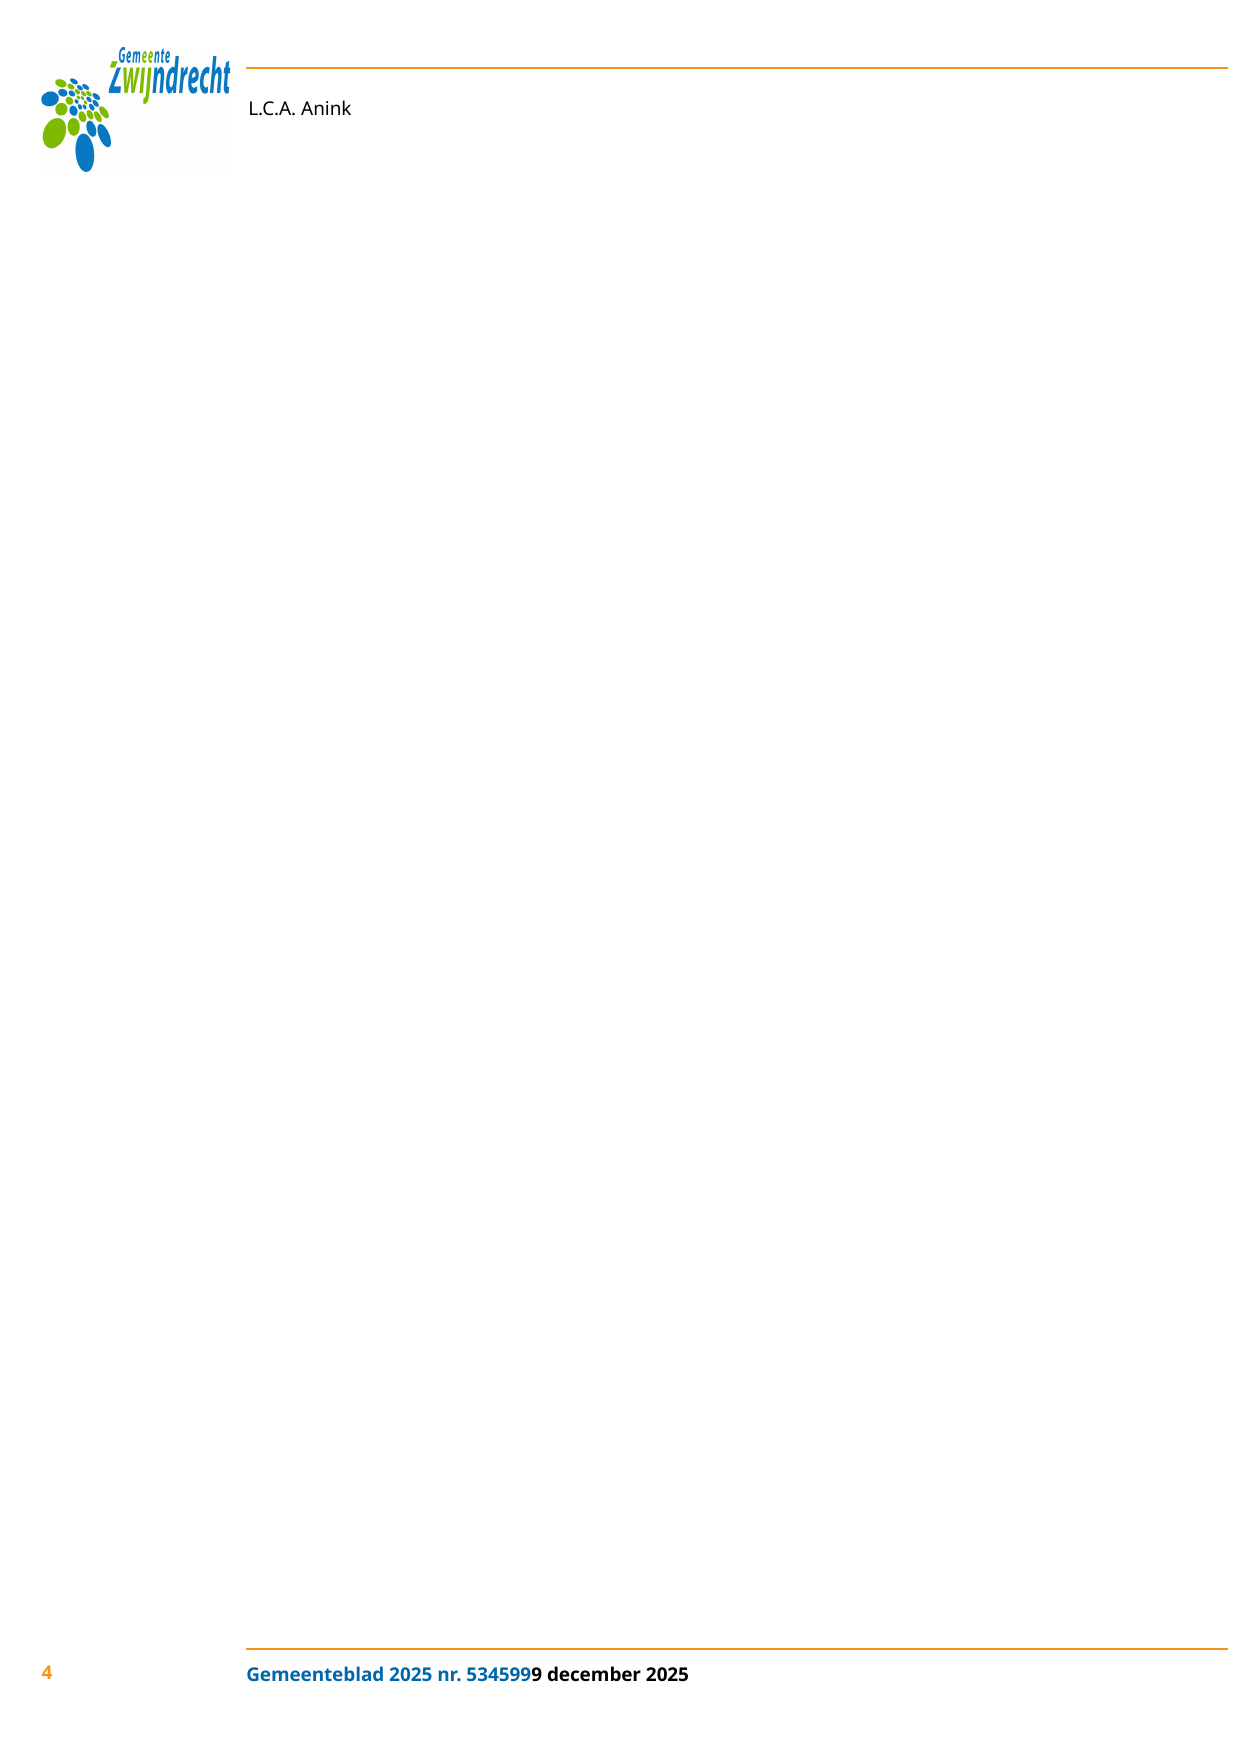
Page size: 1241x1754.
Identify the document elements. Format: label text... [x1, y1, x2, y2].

text L.C.A. Anink [248, 95, 1152, 121]
picture [41, 47, 231, 172]
